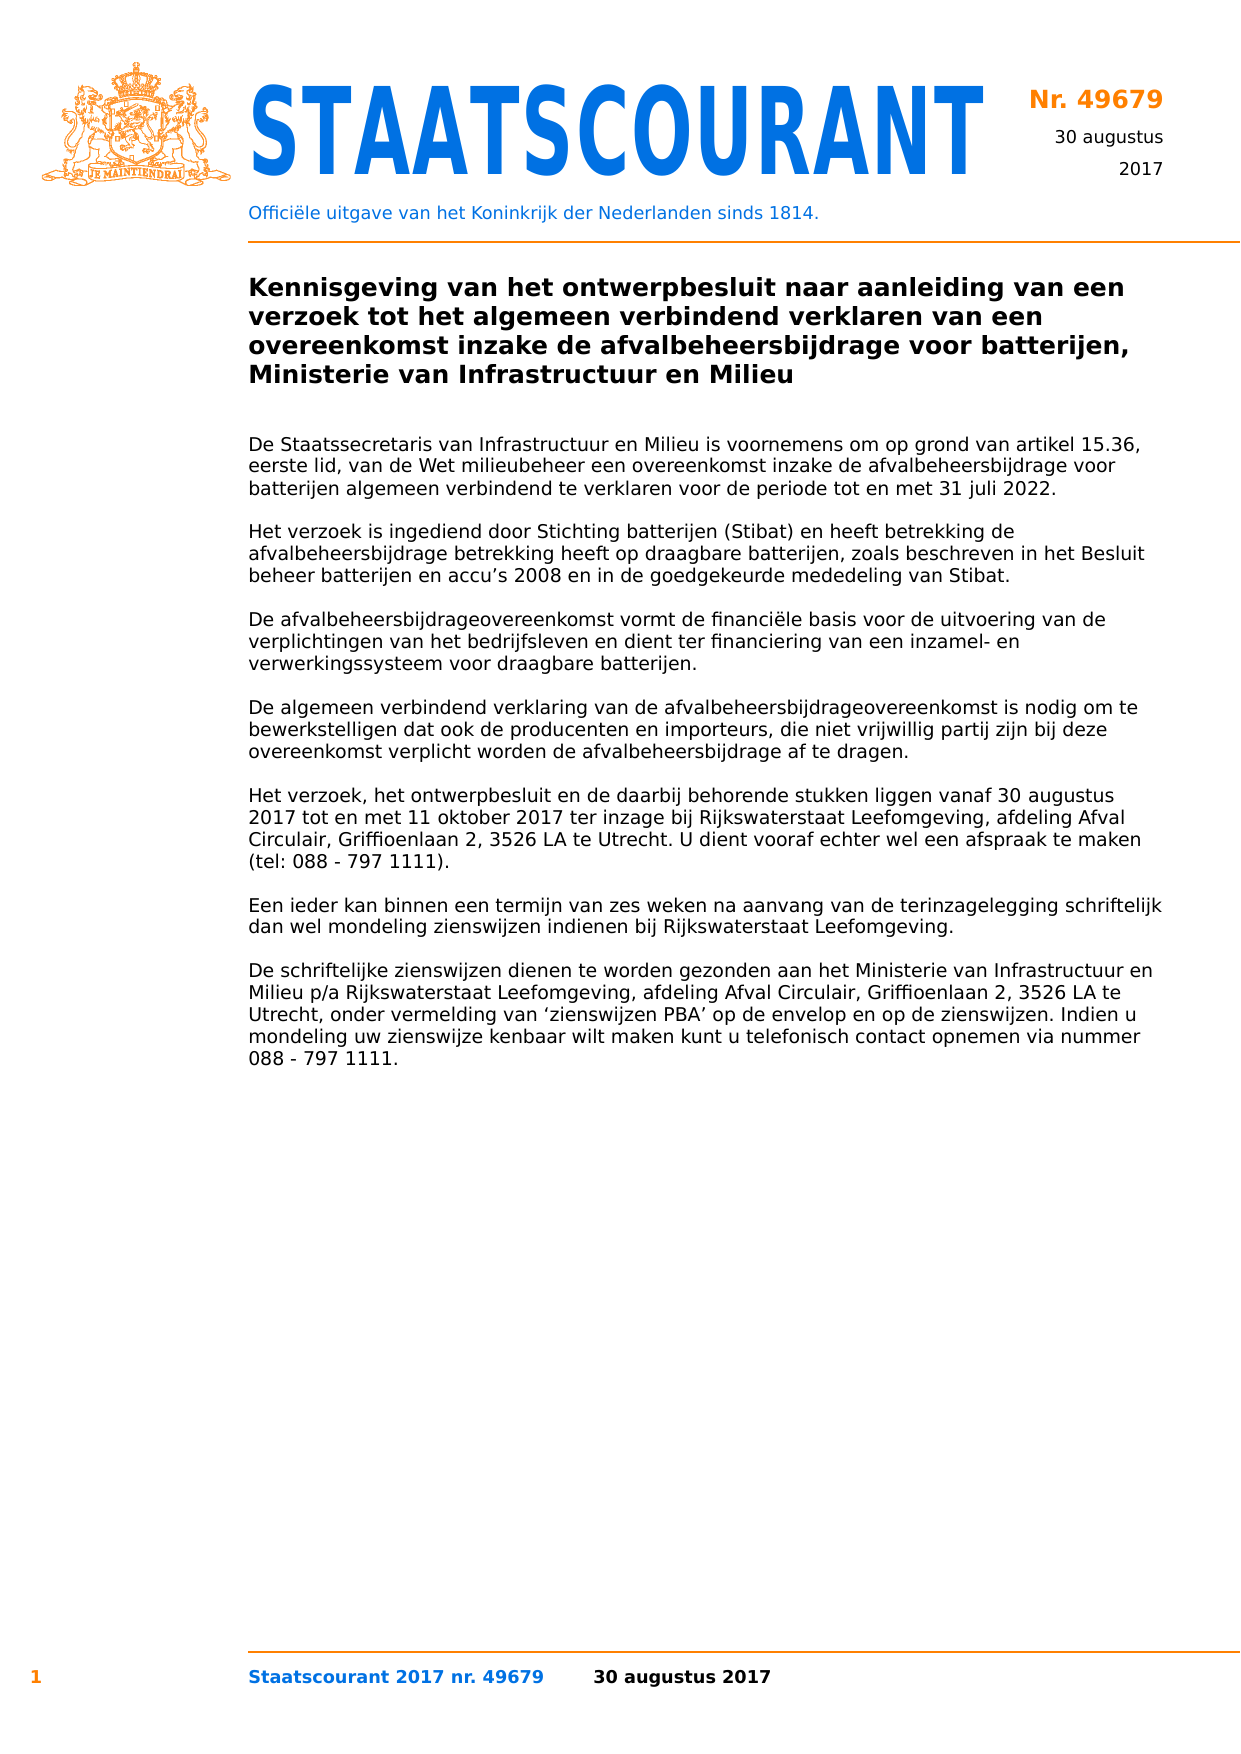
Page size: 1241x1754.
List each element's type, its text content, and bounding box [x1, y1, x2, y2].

text De Staatssecretaris van Infrastructuur en Milieu is voornemens om op grond van artikel 15.36, eerste lid, van de Wet milieubeheer een overeenkomst inzake de afvalbeheersbijdrage voor batterijen algemeen verbindend te verklaren voor de periode tot en met 31 juli 2022. [248, 433, 1163, 499]
text De algemeen verbindend verklaring van de afvalbeheersbijdrageovereenkomst is nodig om te bewerkstelligen dat ook de producenten en importeurs, die niet vrijwillig partij zijn bij deze overeenkomst verplicht worden de afvalbeheersbijdrage af te dragen. [248, 697, 1163, 763]
table_header Nr. 49679 [998, 62, 1240, 121]
text Het verzoek is ingediend door Stichting batterijen (Stibat) en heeft betrekking de afvalbeheersbijdrage betrekking heeft op draagbare batterijen, zoals beschreven in het Besluit beheer batterijen en accu’s 2008 en in de goedgekeurde mededeling van Stibat. [248, 521, 1163, 587]
table_header STAATSCOURANT [248, 62, 998, 203]
text Het verzoek, het ontwerpbesluit en de daarbij behorende stukken liggen vanaf 30 augustus 2017 tot en met 11 oktober 2017 ter inzage bij Rijkswaterstaat Leefomgeving, afdeling Afval Circulair, Griffioenlaan 2, 3526 LA te Utrecht. U dient vooraf echter wel een afspraak te maken (tel: 088 - 797 1111). [248, 785, 1163, 873]
table_header [25, 62, 248, 241]
table_cell 2017 [998, 153, 1240, 203]
text De afvalbeheersbijdrageovereenkomst vormt de financiële basis voor de uitvoering van de verplichtingen van het bedrijfsleven en dient ter financiering van een inzamel- en verwerkingssysteem voor draagbare batterijen. [248, 609, 1163, 675]
table_cell Officiële uitgave van het Koninkrijk der Nederlanden sinds 1814. [248, 203, 1240, 241]
picture [41, 62, 231, 186]
text De schriftelijke zienswijzen dienen te worden gezonden aan het Ministerie van Infrastructuur en Milieu p/a Rijkswaterstaat Leefomgeving, afdeling Afval Circulair, Griffioenlaan 2, 3526 LA te Utrecht, onder vermelding van ‘zienswijzen PBA’ op de envelop en op de zienswijzen. Indien u mondeling uw zienswijze kenbaar wilt maken kunt u telefonisch contact opnemen via nummer 088 - 797 1111. [248, 960, 1163, 1070]
text Een ieder kan binnen een termijn van zes weken na aanvang van de terinzagelegging schriftelijk dan wel mondeling zienswijzen indienen bij Rijkswaterstaat Leefomgeving. [248, 894, 1163, 938]
table_cell 30 augustus [998, 121, 1240, 153]
subtitle Kennisgeving van het ontwerpbesluit naar aanleiding van een verzoek tot het algemeen verbindend verklaren van een overeenkomst inzake de afvalbeheersbijdrage voor batterijen, Ministerie van Infrastructuur en Milieu [248, 273, 1163, 390]
